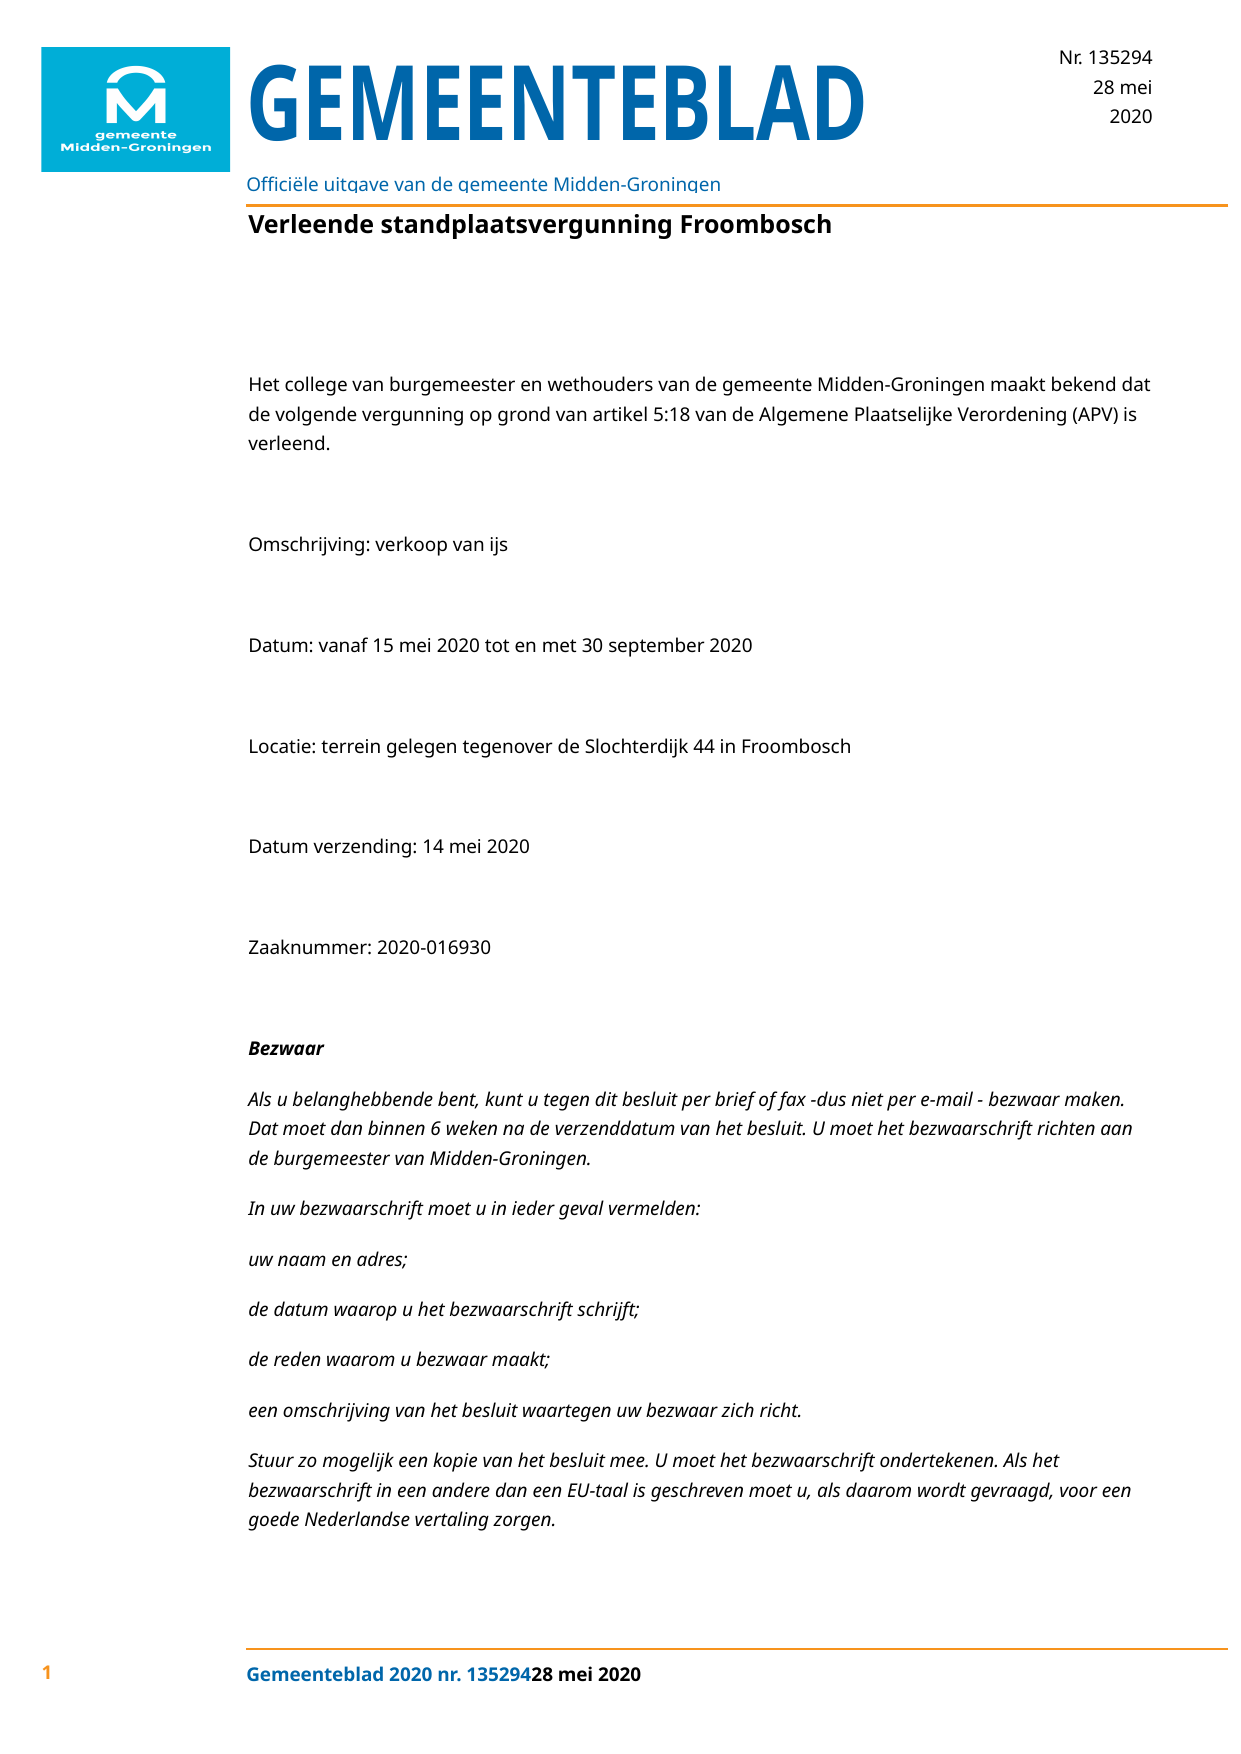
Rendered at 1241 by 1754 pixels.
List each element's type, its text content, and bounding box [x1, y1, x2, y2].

picture [184, 146, 190, 153]
text een omschrijving van het besluit waartegen uw bezwaar zich richt. [248, 1397, 1152, 1423]
text uw naam en adres; [248, 1246, 1152, 1271]
text Datum verzending: 14 mei 2020 [248, 834, 1152, 859]
text Omschrijving: verkoop van ijs [248, 531, 1152, 557]
text Het college van burgemeester en wethouders van de gemeente Midden-Groningen maakt bekend dat de volgende vergunning op grond van artikel 5:18 van de Algemene Plaatselijke Verordening (APV) is verleend. [248, 371, 1152, 456]
text de datum waarop u het bezwaarschrift schrijft; [248, 1296, 1152, 1322]
text In uw bezwaarschrift moet u in ieder geval vermelden: [248, 1195, 1152, 1221]
text Verleende standplaatsvergunning Froombosch [248, 207, 1152, 241]
text Zaaknummer: 2020-016930 [248, 934, 1152, 960]
picture [107, 89, 165, 122]
text Bezwaar [248, 1035, 1152, 1061]
text Locatie: terrein gelegen tegenover de Slochterdijk 44 in Froombosch [248, 733, 1152, 758]
text de reden waarom u bezwaar maakt; [248, 1347, 1152, 1372]
picture [108, 66, 164, 82]
text Als u belanghebbende bent, kunt u tegen dit besluit per brief of fax -dus niet per e-mail - bezwaar maken. Dat moet dan binnen 6 weken na de verzenddatum van het besluit. U moet het bezwaarschrift richten aan de burgemeester van Midden-Groningen. [248, 1086, 1152, 1171]
text Stuur zo mogelijk een kopie van het besluit mee. U moet het bezwaarschrift ondertekenen. Als het bezwaarschrift in een andere dan een EU-taal is geschreven moet u, als daarom wordt gevraagd, voor een goede Nederlandse vertaling zorgen. [248, 1447, 1152, 1532]
text Datum: vanaf 15 mei 2020 tot en met 30 september 2020 [248, 632, 1152, 658]
